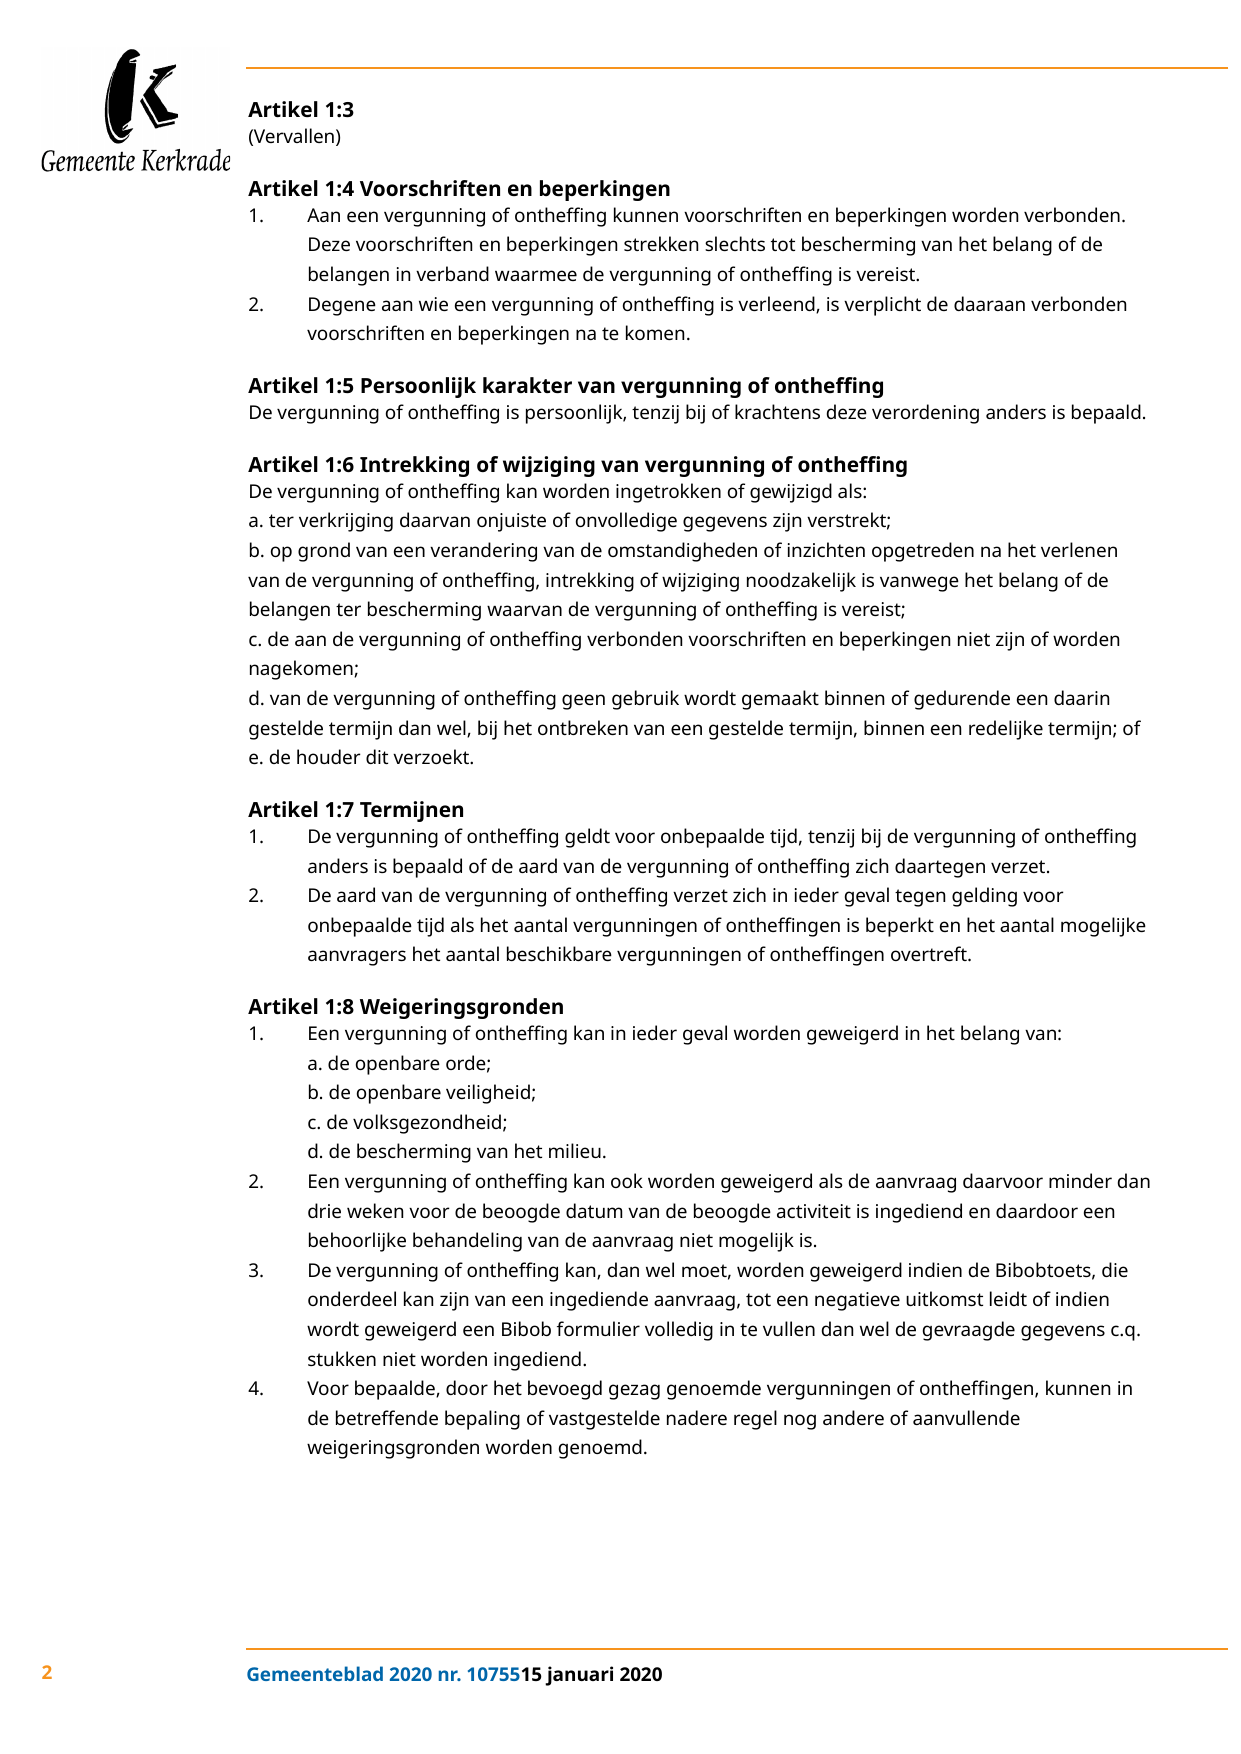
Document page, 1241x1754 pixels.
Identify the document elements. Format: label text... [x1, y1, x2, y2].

list c. de volksgezondheid; [248, 1109, 1152, 1135]
text c. de aan de vergunning of ontheffing verbonden voorschriften en beperkingen niet zijn of worden nagekomen; [248, 626, 1152, 681]
list d. de bescherming van het milieu. [248, 1139, 1152, 1164]
list De vergunning of ontheffing kan, dan wel moet, worden geweigerd indien de Bibobtoets, die onderdeel kan zijn van een ingediende aanvraag, tot een negatieve uitkomst leidt of indien wordt geweigerd een Bibob formulier volledig in te vullen dan wel de gevraagde gegevens c.q. stukken niet worden ingediend. [248, 1257, 1152, 1372]
text a. ter verkrijging daarvan onjuiste of onvolledige gegevens zijn verstrekt; [248, 508, 1152, 533]
picture [41, 47, 231, 172]
list De vergunning of ontheffing geldt voor onbepaalde tijd, tenzij bij de vergunning of ontheffing anders is bepaald of de aard van de vergunning of ontheffing zich daartegen verzet. [248, 823, 1152, 878]
list Een vergunning of ontheffing kan in ieder geval worden geweigerd in het belang van: [248, 1020, 1152, 1046]
text Artikel 1:8 Weigeringsgronden [248, 992, 1152, 1020]
text Artikel 1:7 Termijnen [248, 795, 1152, 823]
text (Vervallen) [248, 123, 1152, 149]
list De aard van de vergunning of ontheffing verzet zich in ieder geval tegen gelding voor onbepaalde tijd als het aantal vergunningen of ontheffingen is beperkt en het aantal mogelijke aanvragers het aantal beschikbare vergunningen of ontheffingen overtreft. [248, 882, 1152, 967]
list Aan een vergunning of ontheffing kunnen voorschriften en beperkingen worden verbonden. Deze voorschriften en beperkingen strekken slechts tot bescherming van het belang of de belangen in verband waarmee de vergunning of ontheffing is vereist. [248, 202, 1152, 287]
text De vergunning of ontheffing kan worden ingetrokken of gewijzigd als: [248, 478, 1152, 504]
list a. de openbare orde; [248, 1050, 1152, 1076]
text e. de houder dit verzoekt. [248, 744, 1152, 770]
text b. op grond van een verandering van de omstandigheden of inzichten opgetreden na het verlenen van de vergunning of ontheffing, intrekking of wijziging noodzakelijk is vanwege het belang of de belangen ter bescherming waarvan de vergunning of ontheffing is vereist; [248, 537, 1152, 622]
text d. van de vergunning of ontheffing geen gebruik wordt gemaakt binnen of gedurende een daarin gestelde termijn dan wel, bij het ontbreken van een gestelde termijn, binnen een redelijke termijn; of [248, 685, 1152, 741]
text Artikel 1:3 [248, 95, 1152, 123]
text De vergunning of ontheffing is persoonlijk, tenzij bij of krachtens deze verordening anders is bepaald. [248, 399, 1152, 425]
list Voor bepaalde, door het bevoegd gezag genoemde vergunningen of ontheffingen, kunnen in de betreffende bepaling of vastgestelde nadere regel nog andere of aanvullende weigeringsgronden worden genoemd. [248, 1375, 1152, 1460]
text Artikel 1:5 Persoonlijk karakter van vergunning of ontheffing [248, 371, 1152, 399]
list Een vergunning of ontheffing kan ook worden geweigerd als de aanvraag daarvoor minder dan drie weken voor de beoogde datum van de beoogde activiteit is ingediend en daardoor een behoorlijke behandeling van de aanvraag niet mogelijk is. [248, 1168, 1152, 1253]
text Artikel 1:4 Voorschriften en beperkingen [248, 174, 1152, 202]
list b. de openbare veiligheid; [248, 1079, 1152, 1105]
list Degene aan wie een vergunning of ontheffing is verleend, is verplicht de daaraan verbonden voorschriften en beperkingen na te komen. [248, 291, 1152, 346]
text Artikel 1:6 Intrekking of wijziging van vergunning of ontheffing [248, 450, 1152, 478]
